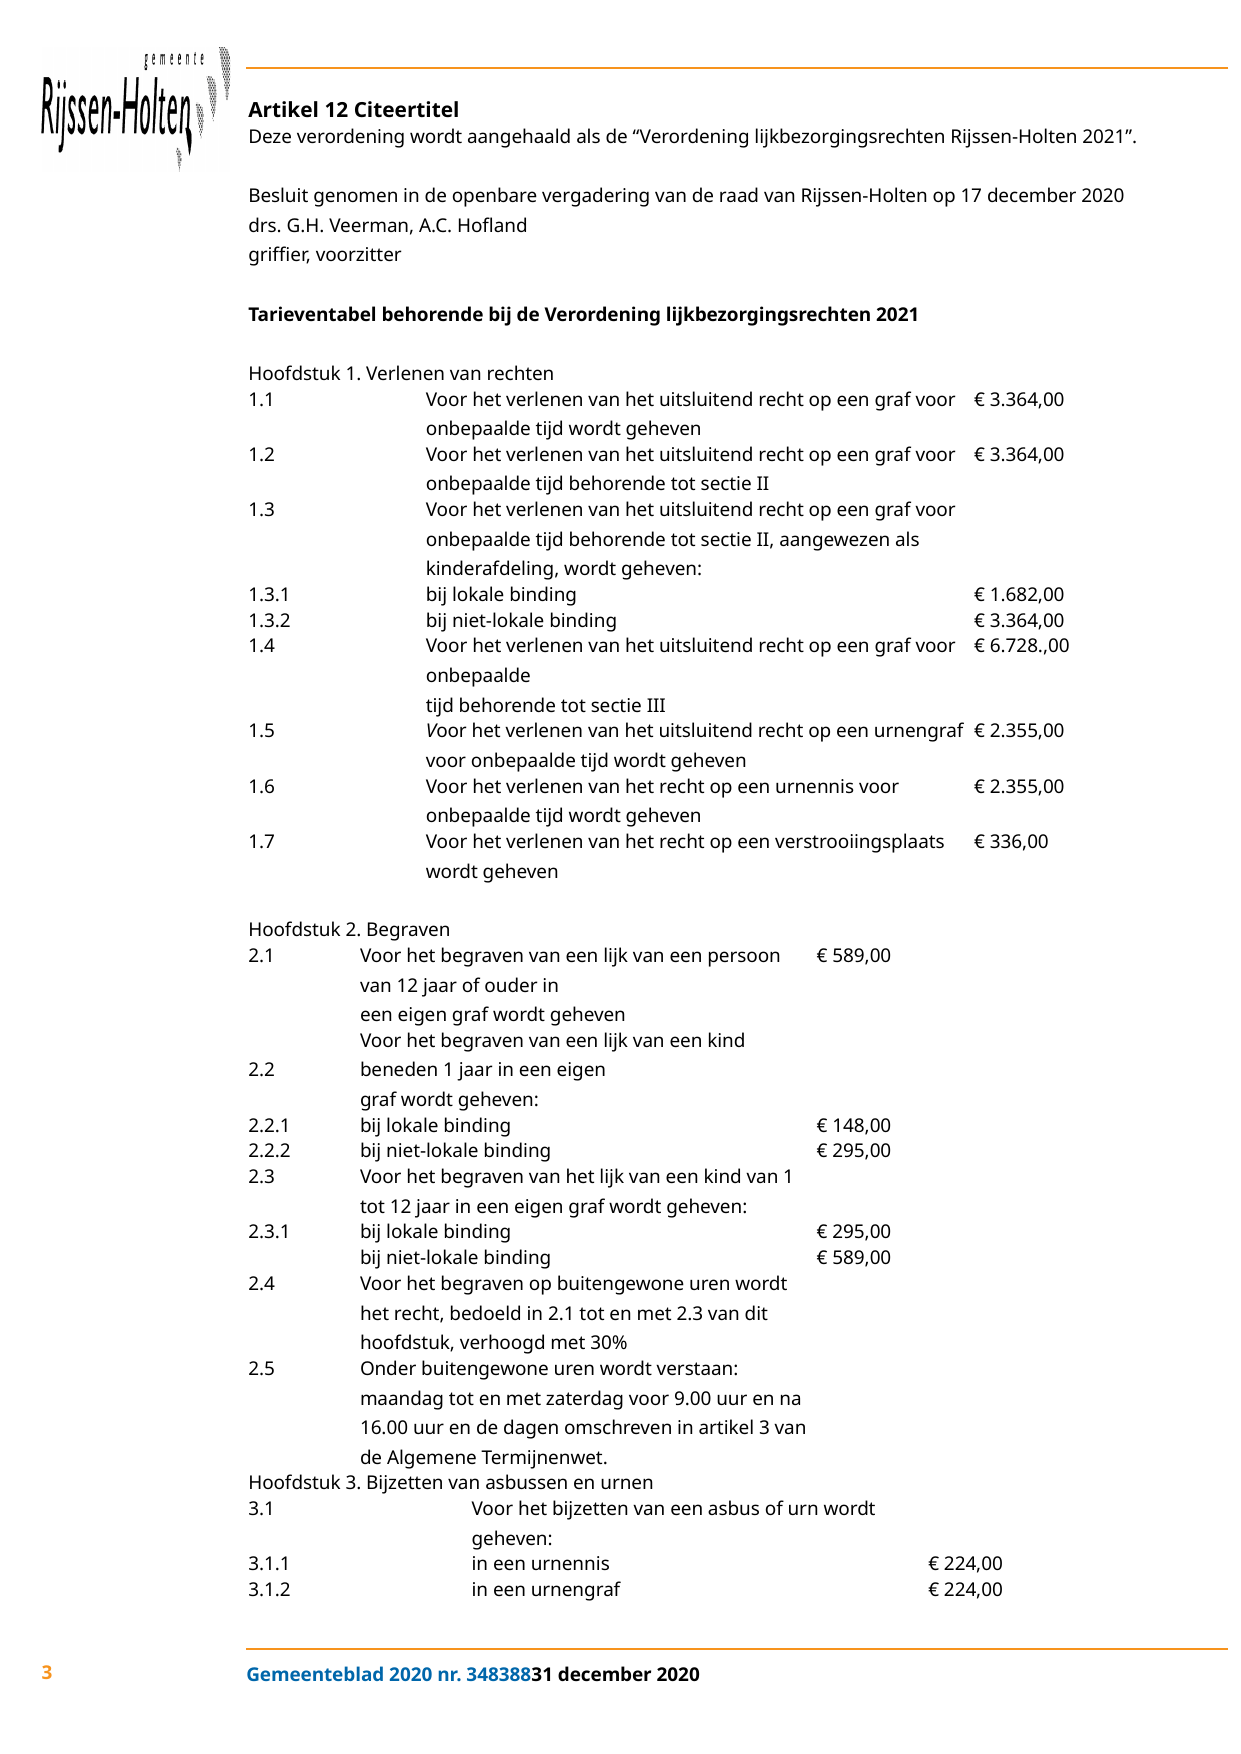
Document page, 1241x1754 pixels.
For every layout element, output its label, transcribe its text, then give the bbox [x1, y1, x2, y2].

table_cell 1.1 [248, 386, 426, 441]
table_cell bij lokale binding [426, 581, 974, 607]
table_cell Voor het verlenen van het uitsluitend recht op een graf voor onbepaalde tijd wordt geheven [426, 386, 974, 441]
table_cell 2.1 [248, 942, 360, 1027]
table_cell € 295,00 [816, 1138, 1040, 1163]
table_cell bij niet-lokale binding [426, 607, 974, 633]
table_cell Voor het begraven van een lijk van een persoon van 12 jaar of ouder in een eigen graf wordt geheven [360, 942, 816, 1027]
table_cell Onder buitengewone uren wordt verstaan: maandag tot en met zaterdag voor 9.00 uur en na 16.00 uur en de dagen omschreven in artikel 3 van de Algemene Termijnenwet. [360, 1355, 816, 1469]
table_cell € 336,00 [974, 828, 1152, 883]
table_cell Voor het begraven van een lijk van een kind beneden 1 jaar in een eigen graf wordt geheven: [360, 1027, 816, 1112]
table_cell € 6.728.,00 [974, 633, 1152, 718]
table_cell 2.3 [248, 1164, 360, 1219]
table_cell € 148,00 [816, 1112, 1040, 1138]
text drs. G.H. Veerman, A.C. Hofland [248, 212, 1152, 238]
table_cell € 2.355,00 [974, 773, 1152, 828]
table_cell 1.2 [248, 441, 426, 496]
table_cell bij niet-lokale binding [360, 1138, 816, 1163]
table_cell bij niet-lokale binding [360, 1245, 816, 1270]
table_cell Voor het verlenen van het uitsluitend recht op een graf voor onbepaalde tijd behorende tot sectie II, aangewezen als kinderafdeling, wordt geheven: [426, 496, 974, 581]
text Artikel 12 Citeertitel [248, 95, 1152, 123]
table_cell 2.2.2 [248, 1138, 360, 1163]
table_cell 1.3.2 [248, 607, 426, 633]
table_cell Voor het begraven op buitengewone uren wordt het recht, bedoeld in 2.1 tot en met 2.3 van dit hoofdstuk, verhoogd met 30% [360, 1270, 816, 1355]
table_cell Voor het verlenen van het uitsluitend recht op een graf voor onbepaalde tijd behorende tot sectie II [426, 441, 974, 496]
table_header Hoofdstuk 1. Verlenen van rechten [248, 360, 1152, 386]
table_cell € 295,00 [816, 1219, 1040, 1244]
table_cell [816, 1355, 1040, 1469]
table_cell 2.2 [248, 1027, 360, 1112]
table_cell € 589,00 [816, 942, 1040, 1027]
table_cell [928, 1495, 1152, 1551]
table_cell [816, 1027, 1040, 1112]
table_cell 2.2.1 [248, 1112, 360, 1138]
table_cell € 3.364,00 [974, 386, 1152, 441]
text griffier, voorzitter [248, 242, 1152, 267]
table_cell 3.1.2 [248, 1576, 471, 1602]
table_cell 1.5 [248, 718, 426, 773]
table_cell 2.4 [248, 1270, 360, 1355]
table_cell € 224,00 [928, 1551, 1152, 1576]
table_cell 1.3 [248, 496, 426, 581]
table_cell [248, 1245, 360, 1270]
table_cell 3.1 [248, 1495, 471, 1551]
table_cell 1.7 [248, 828, 426, 883]
table_cell in een urnengraf [471, 1576, 928, 1602]
table_cell 2.5 [248, 1355, 360, 1469]
picture [41, 47, 231, 172]
table_cell € 3.364,00 [974, 607, 1152, 633]
table_cell bij lokale binding [360, 1219, 816, 1244]
table_cell € 589,00 [816, 1245, 1040, 1270]
table_cell Voor het verlenen van het recht op een urnennis voor onbepaalde tijd wordt geheven [426, 773, 974, 828]
table_cell Voor het verlenen van het uitsluitend recht op een urnengraf voor onbepaalde tijd wordt geheven [426, 718, 974, 773]
table_cell € 1.682,00 [974, 581, 1152, 607]
table_cell [816, 1164, 1040, 1219]
text Deze verordening wordt aangehaald als de “Verordening lijkbezorgingsrechten Rijssen-Holten 2021”. [248, 123, 1152, 149]
table_cell bij lokale binding [360, 1112, 816, 1138]
table_cell 1.3.1 [248, 581, 426, 607]
table_cell 3.1.1 [248, 1551, 471, 1576]
table_cell 2.3.1 [248, 1219, 360, 1244]
text Tarieventabel behorende bij de Verordening lijkbezorgingsrechten 2021 [248, 301, 1152, 326]
table_cell Voor het verlenen van het uitsluitend recht op een graf voor onbepaalde tijd behorende tot sectie III [426, 633, 974, 718]
text Besluit genomen in de openbare vergadering van de raad van Rijssen-Holten op 17 december 2020 [248, 182, 1152, 208]
table_cell Hoofdstuk 3. Bijzetten van asbussen en urnen [248, 1470, 1152, 1495]
table_cell € 3.364,00 [974, 441, 1152, 496]
table_cell € 224,00 [928, 1576, 1152, 1602]
table_cell [816, 1270, 1040, 1355]
table_cell Voor het bijzetten van een asbus of urn wordt geheven: [471, 1495, 928, 1551]
table_cell in een urnennis [471, 1551, 928, 1576]
table_cell € 2.355,00 [974, 718, 1152, 773]
table_cell 1.6 [248, 773, 426, 828]
table_header Hoofdstuk 2. Begraven [248, 916, 1040, 942]
table_cell 1.4 [248, 633, 426, 718]
table_cell Voor het begraven van het lijk van een kind van 1 tot 12 jaar in een eigen graf wordt geheven: [360, 1164, 816, 1219]
table_cell Voor het verlenen van het recht op een verstrooiingsplaats wordt geheven [426, 828, 974, 883]
table_cell [974, 496, 1152, 581]
